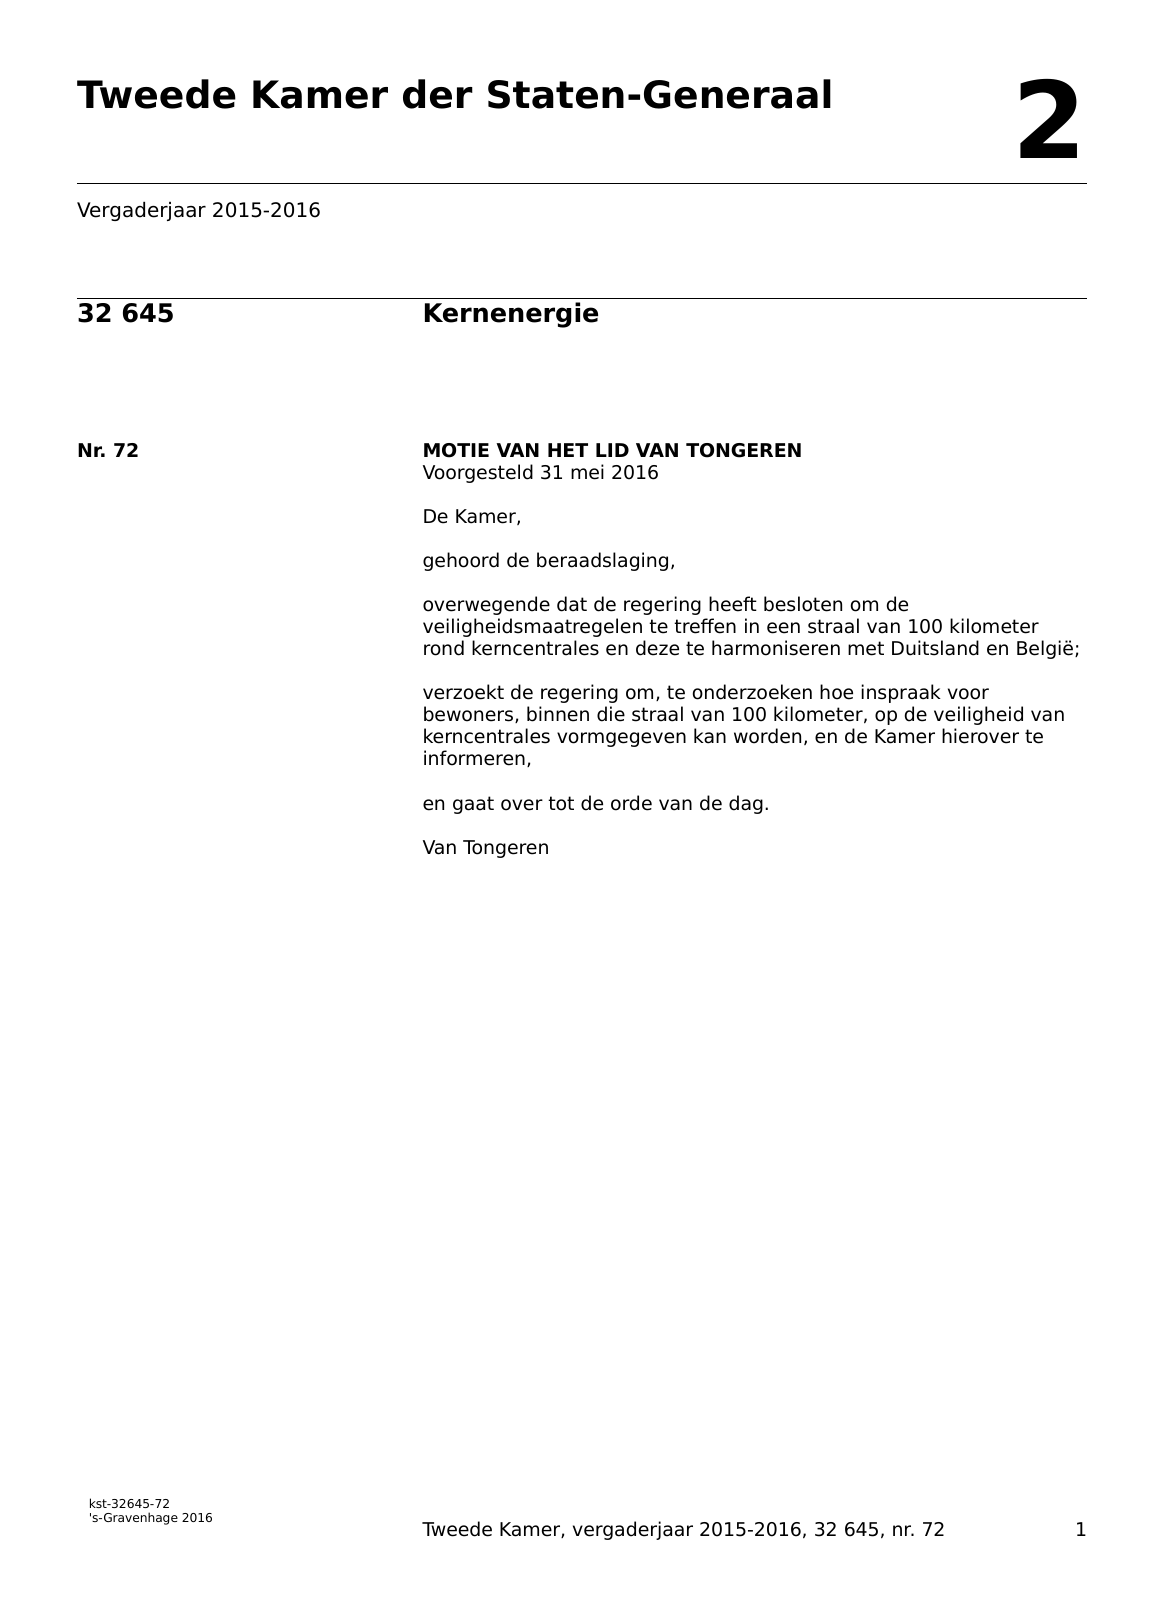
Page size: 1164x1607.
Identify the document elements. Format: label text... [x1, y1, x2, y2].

text verzoekt de regering om, te onderzoeken hoe inspraak voor bewoners, binnen die straal van 100 kilometer, op de veiligheid van kerncentrales vormgegeven kan worden, en de Kamer hierover te informeren, [422, 682, 1087, 770]
text De Kamer, [422, 506, 1087, 528]
text Van Tongeren [422, 837, 1087, 858]
subtitle Nr. 72 MOTIE VAN HET LID VAN TONGEREN [77, 440, 1087, 462]
text gehoord de beraadslaging, [422, 550, 1087, 572]
text kst-32645-72 [88, 1497, 323, 1511]
subtitle 32 645 Kernenergie [77, 299, 1087, 329]
table_header Tweede Kamer der Staten-Generaal [77, 59, 886, 183]
table_header 2 [886, 59, 1087, 183]
text 's-Gravenhage 2016 [88, 1511, 323, 1525]
text en gaat over tot de orde van de dag. [422, 792, 1087, 814]
table_cell Vergaderjaar 2015-2016 [77, 184, 1087, 298]
text Voorgesteld 31 mei 2016 [422, 462, 1087, 484]
text overwegende dat de regering heeft besloten om de veiligheidsmaatregelen te treffen in een straal van 100 kilometer rond kerncentrales en deze te harmoniseren met Duitsland en België; [422, 594, 1087, 660]
